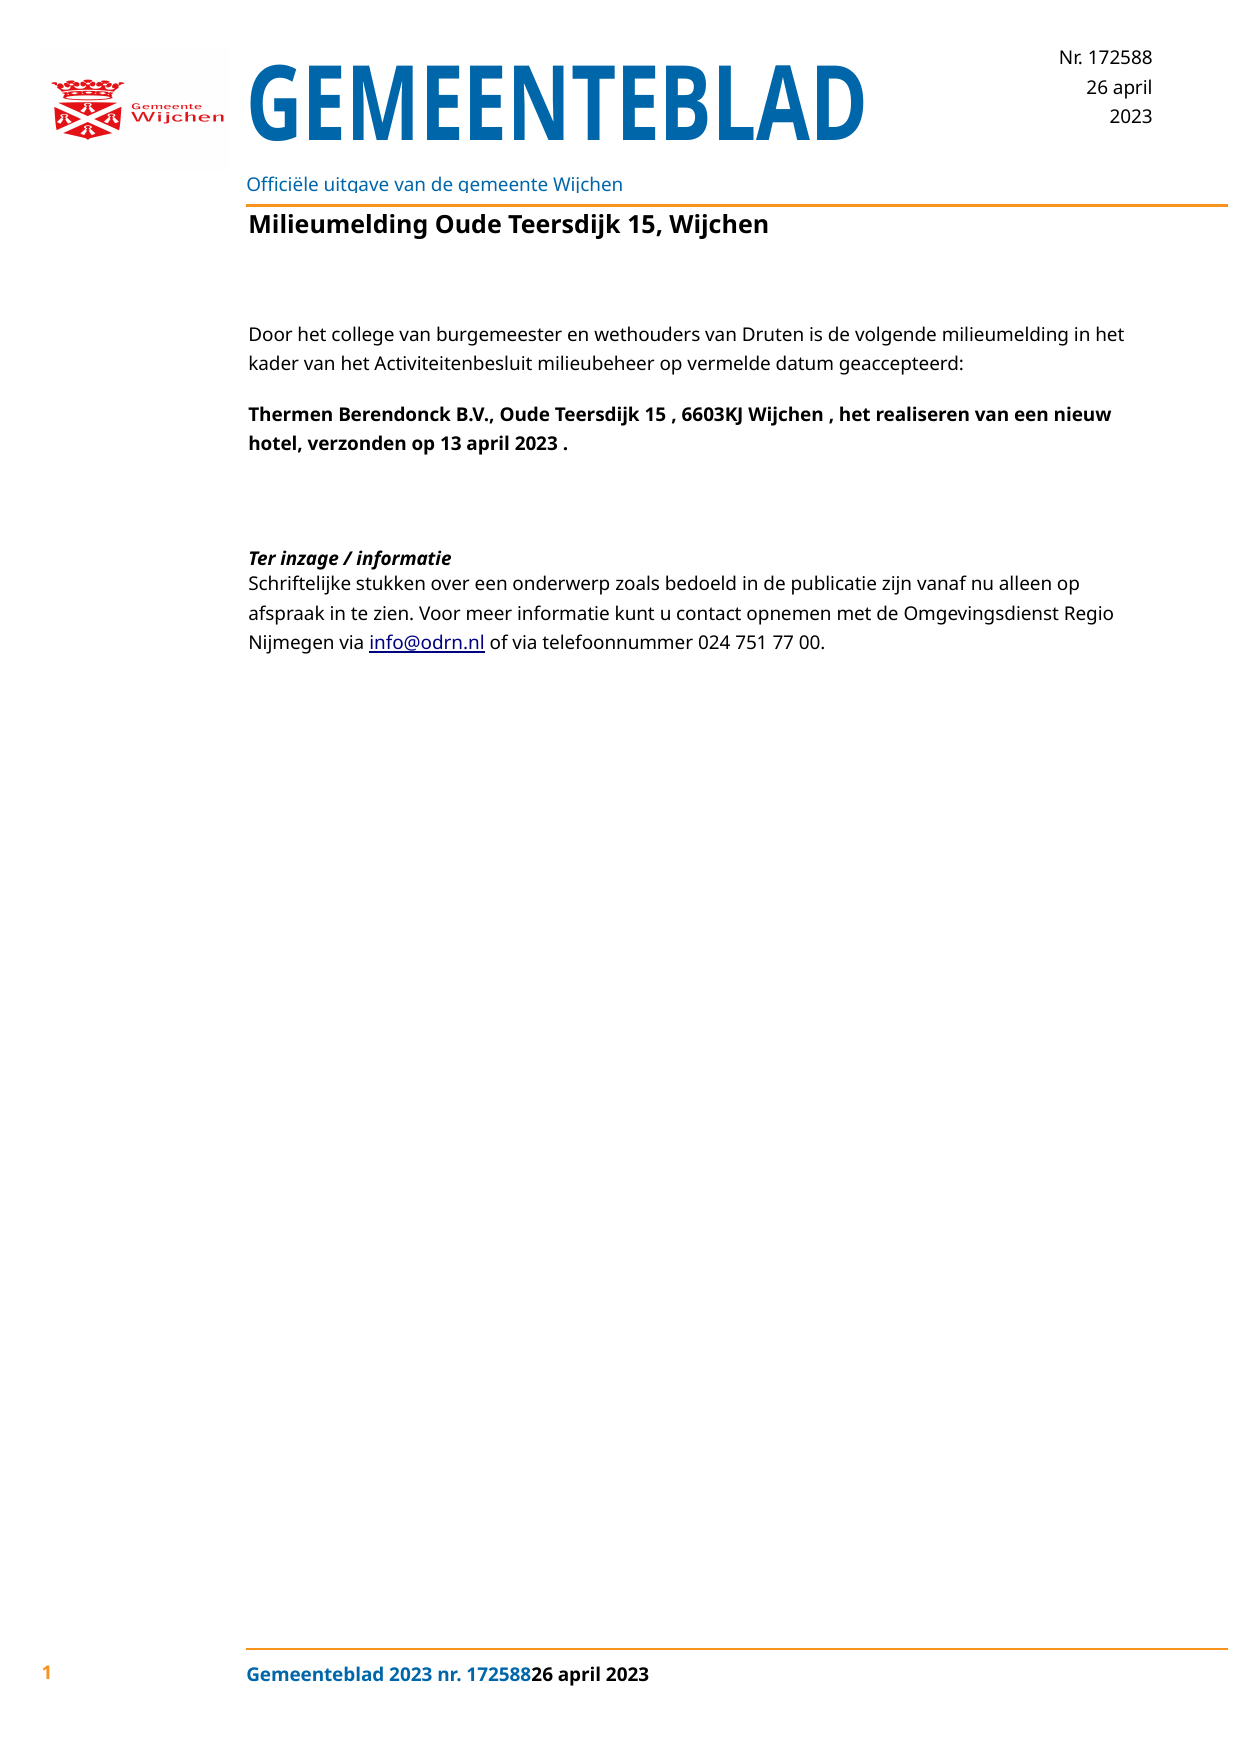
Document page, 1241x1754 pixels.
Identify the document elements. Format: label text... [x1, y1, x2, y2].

text Schriftelijke stukken over een onderwerp zoals bedoeld in de publicatie zijn vanaf nu alleen op afspraak in te zien. Voor meer informatie kunt u contact opnemen met de Omgevingsdienst Regio Nijmegen via info@odrn.nl of via telefoonnummer 024 751 77 00. [248, 570, 1152, 655]
text Milieumelding Oude Teersdijk 15, Wijchen [248, 207, 1152, 241]
text Door het college van burgemeester en wethouders van Druten is de volgende milieumelding in het kader van het Activiteitenbesluit milieubeheer op vermelde datum geaccepteerd: [248, 321, 1152, 376]
text Thermen Berendonck B.V., Oude Teersdijk 15 , 6603KJ Wijchen , het realiseren van een nieuw hotel, verzonden op 13 april 2023 . [248, 401, 1152, 456]
picture [41, 47, 231, 172]
text Ter inzage / informatie [248, 545, 1152, 570]
